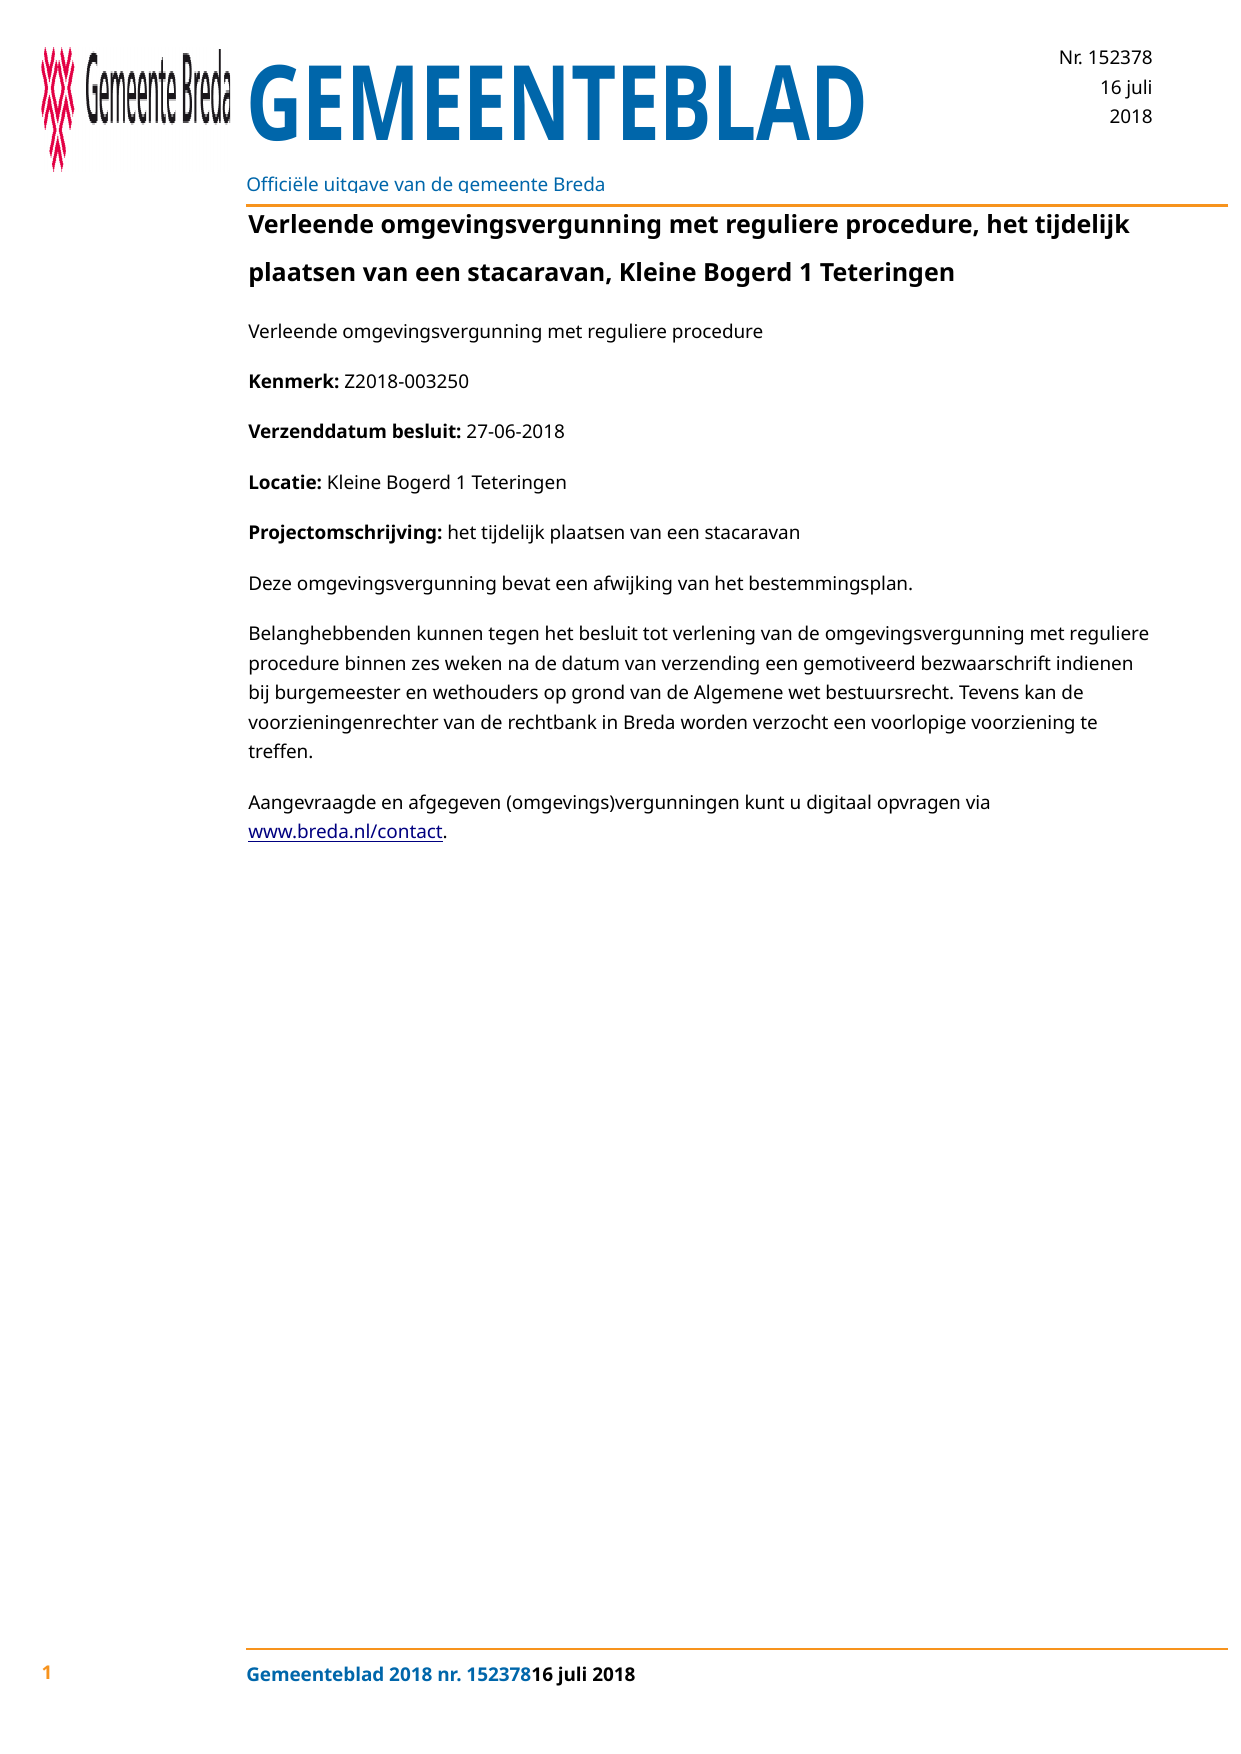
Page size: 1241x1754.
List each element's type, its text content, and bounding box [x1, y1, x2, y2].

text Verleende omgevingsvergunning met reguliere procedure [248, 318, 1152, 344]
text Verleende omgevingsvergunning met reguliere procedure, het tijdelijk plaatsen van een stacaravan, Kleine Bogerd 1 Teteringen [248, 207, 1152, 288]
text Projectomschrijving: het tijdelijk plaatsen van een stacaravan [248, 519, 1152, 545]
text Deze omgevingsvergunning bevat een afwijking van het bestemmingsplan. [248, 570, 1152, 596]
text Kenmerk: Z2018-003250 [248, 368, 1152, 394]
text Locatie: Kleine Bogerd 1 Teteringen [248, 469, 1152, 495]
text Aangevraagde en afgegeven (omgevings)vergunningen kunt u digitaal opvragen via www.breda.nl/contact. [248, 789, 1152, 844]
picture [41, 47, 231, 172]
text Verzenddatum besluit: 27-06-2018 [248, 419, 1152, 444]
text Belanghebbenden kunnen tegen het besluit tot verlening van de omgevingsvergunning met reguliere procedure binnen zes weken na de datum van verzending een gemotiveerd bezwaarschrift indienen bij burgemeester en wethouders op grond van de Algemene wet bestuursrecht. Tevens kan de voorzieningenrechter van de rechtbank in Breda worden verzocht een voorlopige voorziening te treffen. [248, 620, 1152, 764]
